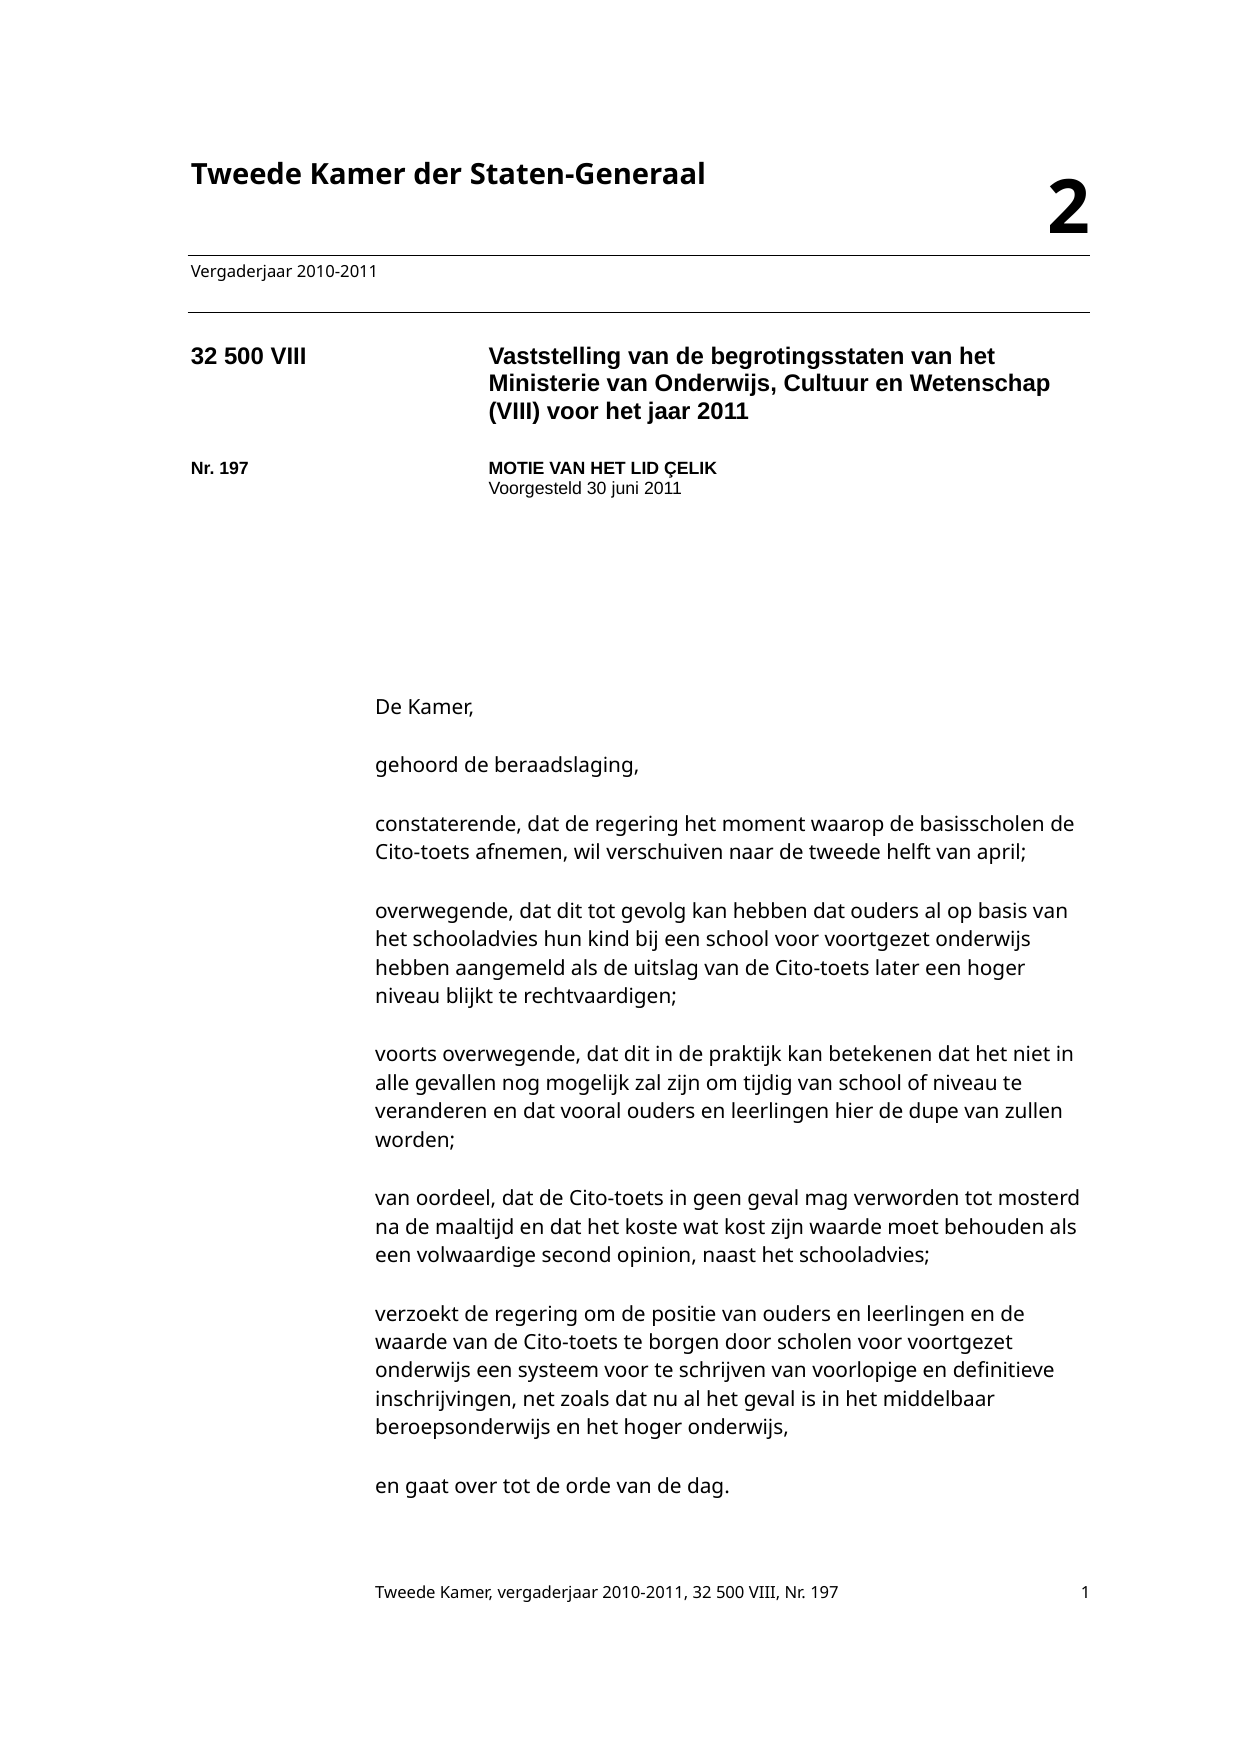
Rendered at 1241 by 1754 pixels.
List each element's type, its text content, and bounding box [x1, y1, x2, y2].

text gehoord de beraadslaging, [375, 751, 1090, 779]
text overwegende, dat dit tot gevolg kan hebben dat ouders al op basis van het schooladvies hun kind bij een school voor voortgezet onderwijs hebben aangemeld als de uitslag van de Cito-toets later een hoger niveau blijkt te rechtvaardigen; [375, 896, 1090, 1009]
text en gaat over tot de orde van de dag. [375, 1471, 1090, 1499]
table_header Tweede Kamer der Staten-Generaal [188, 150, 909, 255]
table_cell [485, 256, 1090, 312]
table_header 2 [910, 150, 1090, 255]
table_cell Vaststelling van de begrotingsstaten van het Ministerie van Onderwijs, Cultuur en Wetenschap (VIII) voor het jaar 2011 [485, 339, 1090, 454]
table_cell [188, 313, 485, 339]
table_cell Vergaderjaar 2010-2011 [188, 256, 485, 312]
table_cell MOTIE VAN HET LID ÇELIK Voorgesteld 30 juni 2011 [485, 455, 1090, 573]
text voorts overwegende, dat dit in de praktijk kan betekenen dat het niet in alle gevallen nog mogelijk zal zijn om tijdig van school of niveau te veranderen en dat vooral ouders en leerlingen hier de dupe van zullen worden; [375, 1039, 1090, 1153]
table_cell 32 500 VIII [188, 339, 485, 454]
text De Kamer, [375, 692, 1090, 721]
table_cell Nr. 197 [188, 455, 485, 573]
text van oordeel, dat de Cito-toets in geen geval mag verworden tot mosterd na de maaltijd en dat het koste wat kost zijn waarde moet behouden als een volwaardige second opinion, naast het schooladvies; [375, 1183, 1090, 1269]
text constaterende, dat de regering het moment waarop de basisscholen de Cito-toets afnemen, wil verschuiven naar de tweede helft van april; [375, 809, 1090, 866]
table_cell [485, 313, 1090, 339]
text verzoekt de regering om de positie van ouders en leerlingen en de waarde van de Cito-toets te borgen door scholen voor voortgezet onderwijs een systeem voor te schrijven van voorlopige en definitieve inschrijvingen, net zoals dat nu al het geval is in het middelbaar beroepsonderwijs en het hoger onderwijs, [375, 1299, 1090, 1441]
